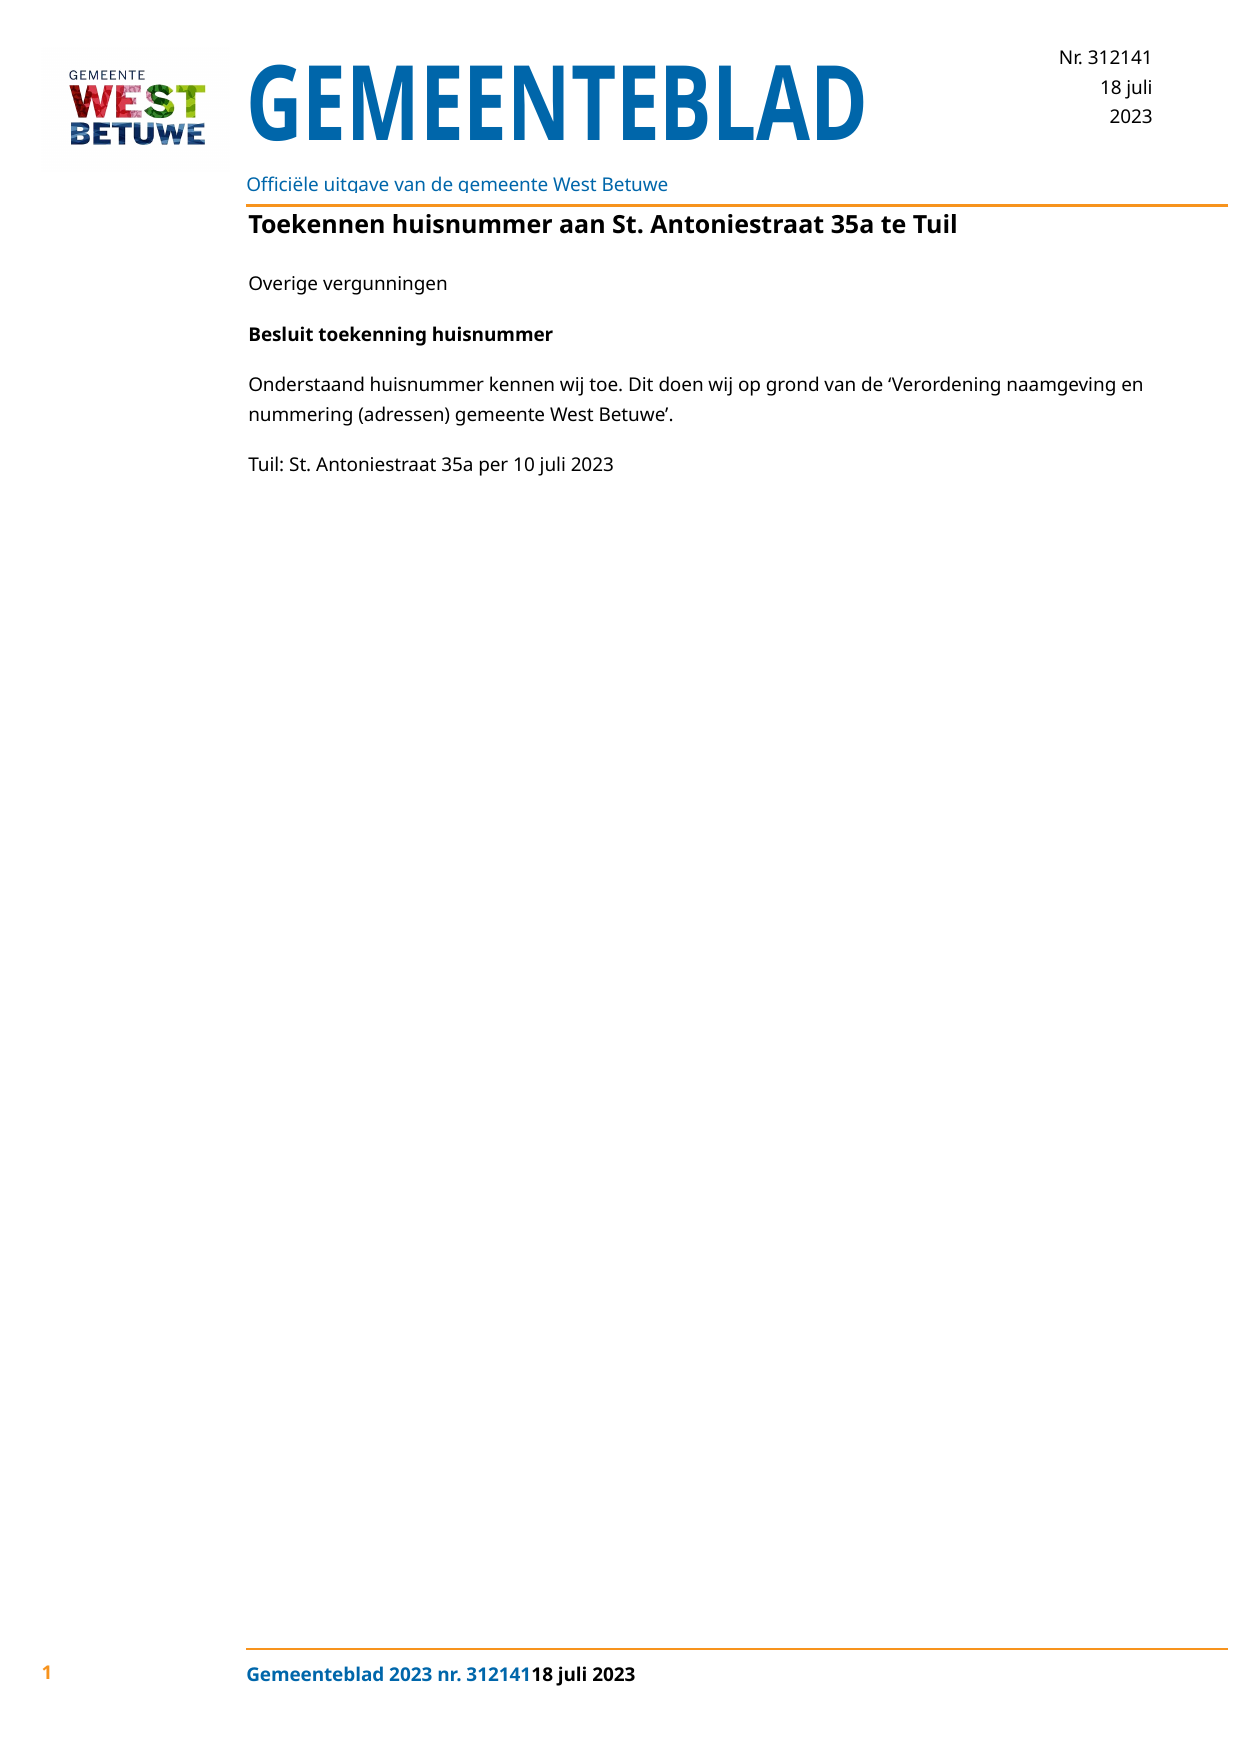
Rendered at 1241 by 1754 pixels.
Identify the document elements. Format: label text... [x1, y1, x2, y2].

text Overige vergunningen [248, 270, 1152, 296]
text Tuil: St. Antoniestraat 35a per 10 juli 2023 [248, 451, 1152, 477]
text Onderstaand huisnummer kennen wij toe. Dit doen wij op grond van de ‘Verordening naamgeving en nummering (adressen) gemeente West Betuwe’. [248, 371, 1152, 426]
picture [41, 47, 231, 172]
text Besluit toekenning huisnummer [248, 321, 1152, 346]
text Toekennen huisnummer aan St. Antoniestraat 35a te Tuil [248, 207, 1152, 241]
